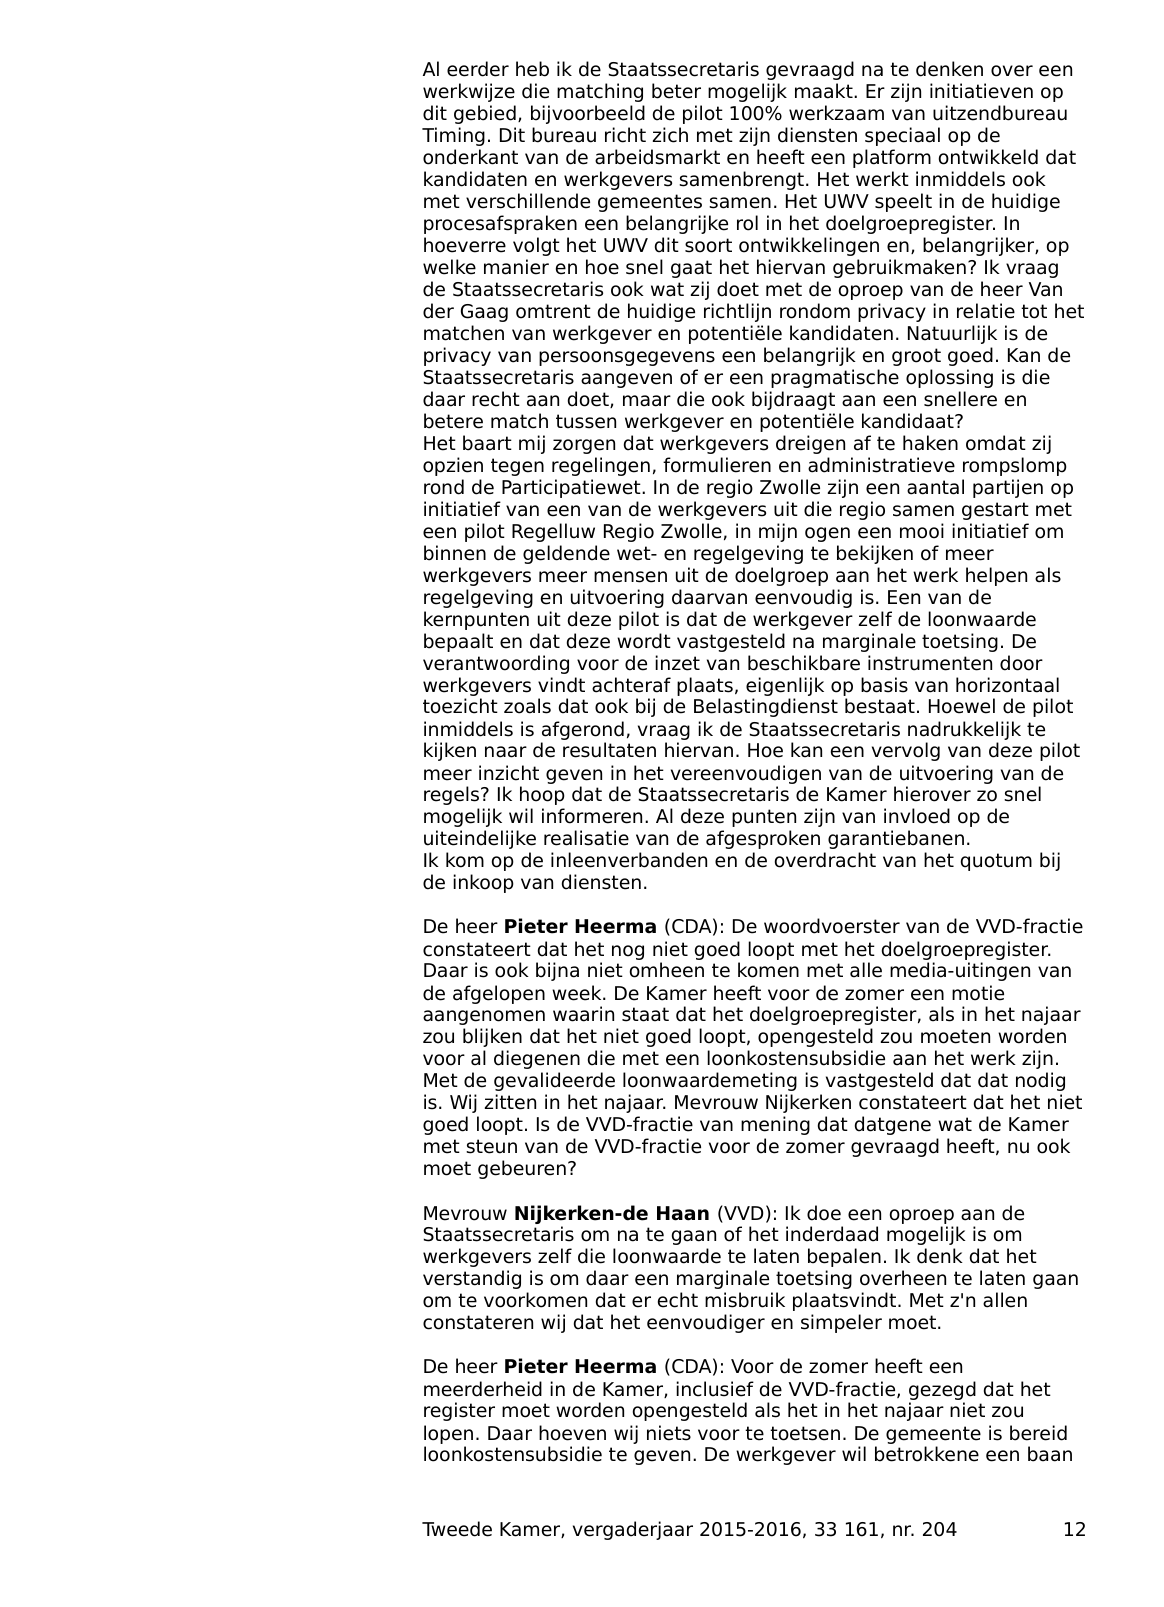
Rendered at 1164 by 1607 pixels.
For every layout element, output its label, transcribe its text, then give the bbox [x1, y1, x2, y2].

text Het baart mij zorgen dat werkgevers dreigen af te haken omdat zij opzien tegen regelingen, formulieren en administratieve rompslomp rond de Participatiewet. In de regio Zwolle zijn een aantal partijen op initiatief van een van de werkgevers uit die regio samen gestart met een pilot Regelluw Regio Zwolle, in mijn ogen een mooi initiatief om binnen de geldende wet- en regelgeving te bekijken of meer werkgevers meer mensen uit de doelgroep aan het werk helpen als regelgeving en uitvoering daarvan eenvoudig is. Een van de kernpunten uit deze pilot is dat de werkgever zelf de loonwaarde bepaalt en dat deze wordt vastgesteld na marginale toetsing. De verantwoording voor de inzet van beschikbare instrumenten door werkgevers vindt achteraf plaats, eigenlijk op basis van horizontaal toezicht zoals dat ook bij de Belastingdienst bestaat. Hoewel de pilot inmiddels is afgerond, vraag ik de Staatssecretaris nadrukkelijk te kijken naar de resultaten hiervan. Hoe kan een vervolg van deze pilot meer inzicht geven in het vereenvoudigen van de uitvoering van de regels? Ik hoop dat de Staatssecretaris de Kamer hierover zo snel mogelijk wil informeren. Al deze punten zijn van invloed op de uiteindelijke realisatie van de afgesproken garantiebanen. [422, 433, 1087, 850]
text Mevrouw Nijkerken-de Haan (VVD): Ik doe een oproep aan de Staatssecretaris om na te gaan of het inderdaad mogelijk is om werkgevers zelf die loonwaarde te laten bepalen. Ik denk dat het verstandig is om daar een marginale toetsing overheen te laten gaan om te voorkomen dat er echt misbruik plaatsvindt. Met z'n allen constateren wij dat het eenvoudiger en simpeler moet. [422, 1202, 1087, 1334]
text De heer Pieter Heerma (CDA): De woordvoerster van de VVD-fractie constateert dat het nog niet goed loopt met het doelgroepregister. Daar is ook bijna niet omheen te komen met alle media-uitingen van de afgelopen week. De Kamer heeft voor de zomer een motie aangenomen waarin staat dat het doelgroepregister, als in het najaar zou blijken dat het niet goed loopt, opengesteld zou moeten worden voor al diegenen die met een loonkostensubsidie aan het werk zijn. Met de gevalideerde loonwaardemeting is vastgesteld dat dat nodig is. Wij zitten in het najaar. Mevrouw Nijkerken constateert dat het niet goed loopt. Is de VVD-fractie van mening dat datgene wat de Kamer met steun van de VVD-fractie voor de zomer gevraagd heeft, nu ook moet gebeuren? [422, 916, 1087, 1180]
text De heer Pieter Heerma (CDA): Voor de zomer heeft een meerderheid in de Kamer, inclusief de VVD-fractie, gezegd dat het register moet worden opengesteld als het in het najaar niet zou lopen. Daar hoeven wij niets voor te toetsen. De gemeente is bereid loonkostensubsidie te geven. De werkgever wil betrokkene een baan [422, 1356, 1087, 1466]
text Al eerder heb ik de Staatssecretaris gevraagd na te denken over een werkwijze die matching beter mogelijk maakt. Er zijn initiatieven op dit gebied, bijvoorbeeld de pilot 100% werkzaam van uitzendbureau Timing. Dit bureau richt zich met zijn diensten speciaal op de onderkant van de arbeidsmarkt en heeft een platform ontwikkeld dat kandidaten en werkgevers samenbrengt. Het werkt inmiddels ook met verschillende gemeentes samen. Het UWV speelt in de huidige procesafspraken een belangrijke rol in het doelgroepregister. In hoeverre volgt het UWV dit soort ontwikkelingen en, belangrijker, op welke manier en hoe snel gaat het hiervan gebruikmaken? Ik vraag de Staatssecretaris ook wat zij doet met de oproep van de heer Van der Gaag omtrent de huidige richtlijn rondom privacy in relatie tot het matchen van werkgever en potentiële kandidaten. Natuurlijk is de privacy van persoonsgegevens een belangrijk en groot goed. Kan de Staatssecretaris aangeven of er een pragmatische oplossing is die daar recht aan doet, maar die ook bijdraagt aan een snellere en betere match tussen werkgever en potentiële kandidaat? [422, 59, 1087, 433]
text Ik kom op de inleenverbanden en de overdracht van het quotum bij de inkoop van diensten. [422, 850, 1087, 894]
